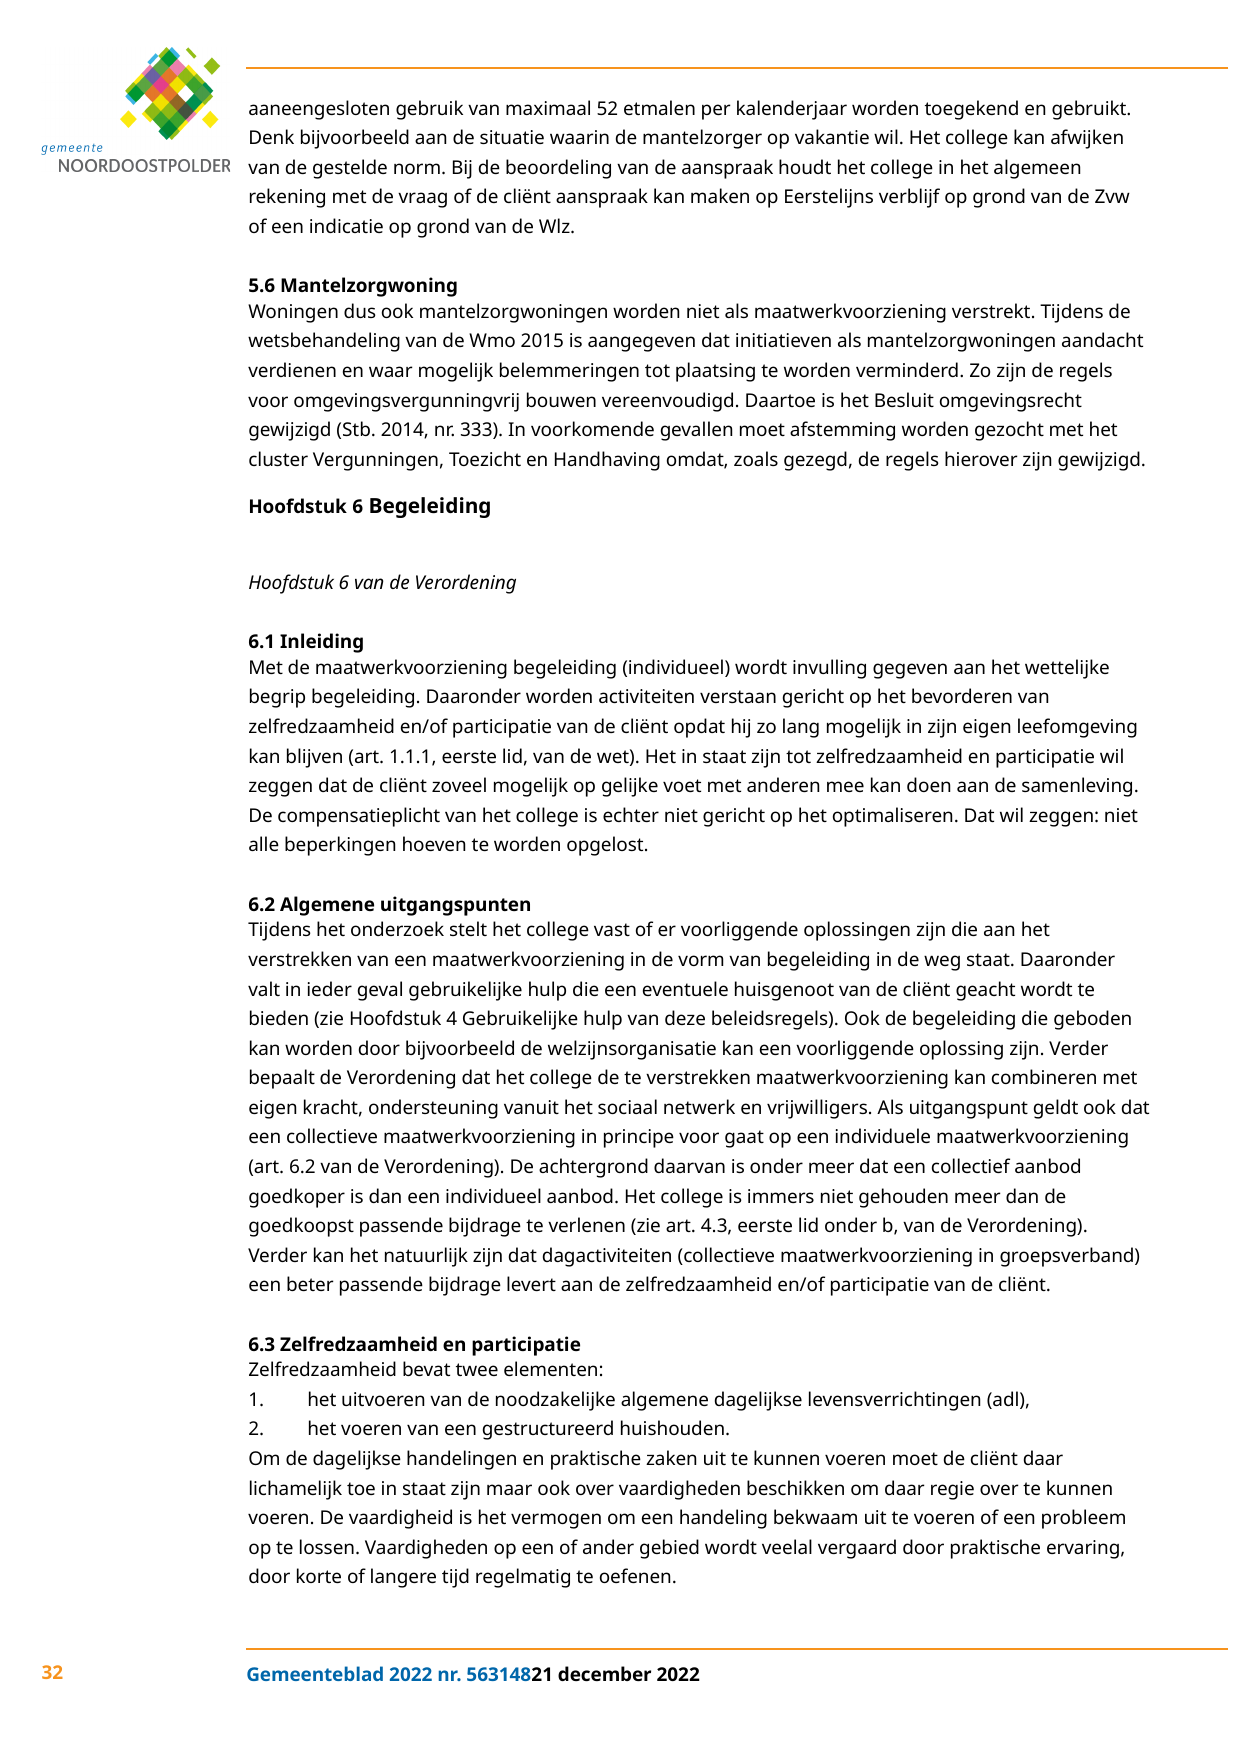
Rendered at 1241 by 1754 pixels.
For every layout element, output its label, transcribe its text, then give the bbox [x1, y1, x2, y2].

text 5.6 Mantelzorgwoning [248, 272, 1152, 298]
text 6.2 Algemene uitgangspunten [248, 891, 1152, 917]
text 6.3 Zelfredzaamheid en participatie [248, 1331, 1152, 1356]
list het uitvoeren van de noodzakelijke algemene dagelijkse levensverrichtingen (adl), [248, 1386, 1152, 1412]
text Tijdens het onderzoek stelt het college vast of er voorliggende oplossingen zijn die aan het verstrekken van een maatwerkvoorziening in de vorm van begeleiding in de weg staat. Daaronder valt in ieder geval gebruikelijke hulp die een eventuele huisgenoot van de cliënt geacht wordt te bieden (zie Hoofdstuk 4 Gebruikelijke hulp van deze beleidsregels). Ook de begeleiding die geboden kan worden door bijvoorbeeld de welzijnsorganisatie kan een voorliggende oplossing zijn. Verder bepaalt de Verordening dat het college de te verstrekken maatwerkvoorziening kan combineren met eigen kracht, ondersteuning vanuit het sociaal netwerk en vrijwilligers. Als uitgangspunt geldt ook dat een collectieve maatwerkvoorziening in principe voor gaat op een individuele maatwerkvoorziening (art. 6.2 van de Verordening). De achtergrond daarvan is onder meer dat een collectief aanbod goedkoper is dan een individueel aanbod. Het college is immers niet gehouden meer dan de goedkoopst passende bijdrage te verlenen (zie art. 4.3, eerste lid onder b, van de Verordening). Verder kan het natuurlijk zijn dat dagactiviteiten (collectieve maatwerkvoorziening in groepsverband) een beter passende bijdrage levert aan de zelfredzaamheid en/of participatie van de cliënt. [248, 917, 1152, 1297]
list het voeren van een gestructureerd huishouden. [248, 1416, 1152, 1441]
text Met de maatwerkvoorziening begeleiding (individueel) wordt invulling gegeven aan het wettelijke begrip begeleiding. Daaronder worden activiteiten verstaan gericht op het bevorderen van zelfredzaamheid en/of participatie van de cliënt opdat hij zo lang mogelijk in zijn eigen leefomgeving kan blijven (art. 1.1.1, eerste lid, van de wet). Het in staat zijn tot zelfredzaamheid en participatie wil zeggen dat de cliënt zoveel mogelijk op gelijke voet met anderen mee kan doen aan de samenleving. De compensatieplicht van het college is echter niet gericht op het optimaliseren. Dat wil zeggen: niet alle beperkingen hoeven te worden opgelost. [248, 654, 1152, 857]
text 6.1 Inleiding [248, 628, 1152, 654]
text Zelfredzaamheid bevat twee elementen: [248, 1356, 1152, 1382]
picture [41, 47, 231, 172]
text aaneengesloten gebruik van maximaal 52 etmalen per kalenderjaar worden toegekend en gebruikt. Denk bijvoorbeeld aan de situatie waarin de mantelzorger op vakantie wil. Het college kan afwijken van de gestelde norm. Bij de beoordeling van de aanspraak houdt het college in het algemeen rekening met de vraag of de cliënt aanspraak kan maken op Eerstelijns verblijf op grond van de Zvw of een indicatie op grond van de Wlz. [248, 95, 1152, 239]
text Hoofdstuk 6 Begeleiding [248, 492, 1152, 520]
text Woningen dus ook mantelzorgwoningen worden niet als maatwerkvoorziening verstrekt. Tijdens de wetsbehandeling van de Wmo 2015 is aangegeven dat initiatieven als mantelzorgwoningen aandacht verdienen en waar mogelijk belemmeringen tot plaatsing te worden verminderd. Zo zijn de regels voor omgevingsvergunningvrij bouwen vereenvoudigd. Daartoe is het Besluit omgevingsrecht gewijzigd (Stb. 2014, nr. 333). In voorkomende gevallen moet afstemming worden gezocht met het cluster Vergunningen, Toezicht en Handhaving omdat, zoals gezegd, de regels hierover zijn gewijzigd. [248, 298, 1152, 472]
text Hoofdstuk 6 van de Verordening [248, 569, 1152, 595]
text Om de dagelijkse handelingen en praktische zaken uit te kunnen voeren moet de cliënt daar lichamelijk toe in staat zijn maar ook over vaardigheden beschikken om daar regie over te kunnen voeren. De vaardigheid is het vermogen om een handeling bekwaam uit te voeren of een probleem op te lossen. Vaardigheden op een of ander gebied wordt veelal vergaard door praktische ervaring, door korte of langere tijd regelmatig te oefenen. [248, 1445, 1152, 1589]
